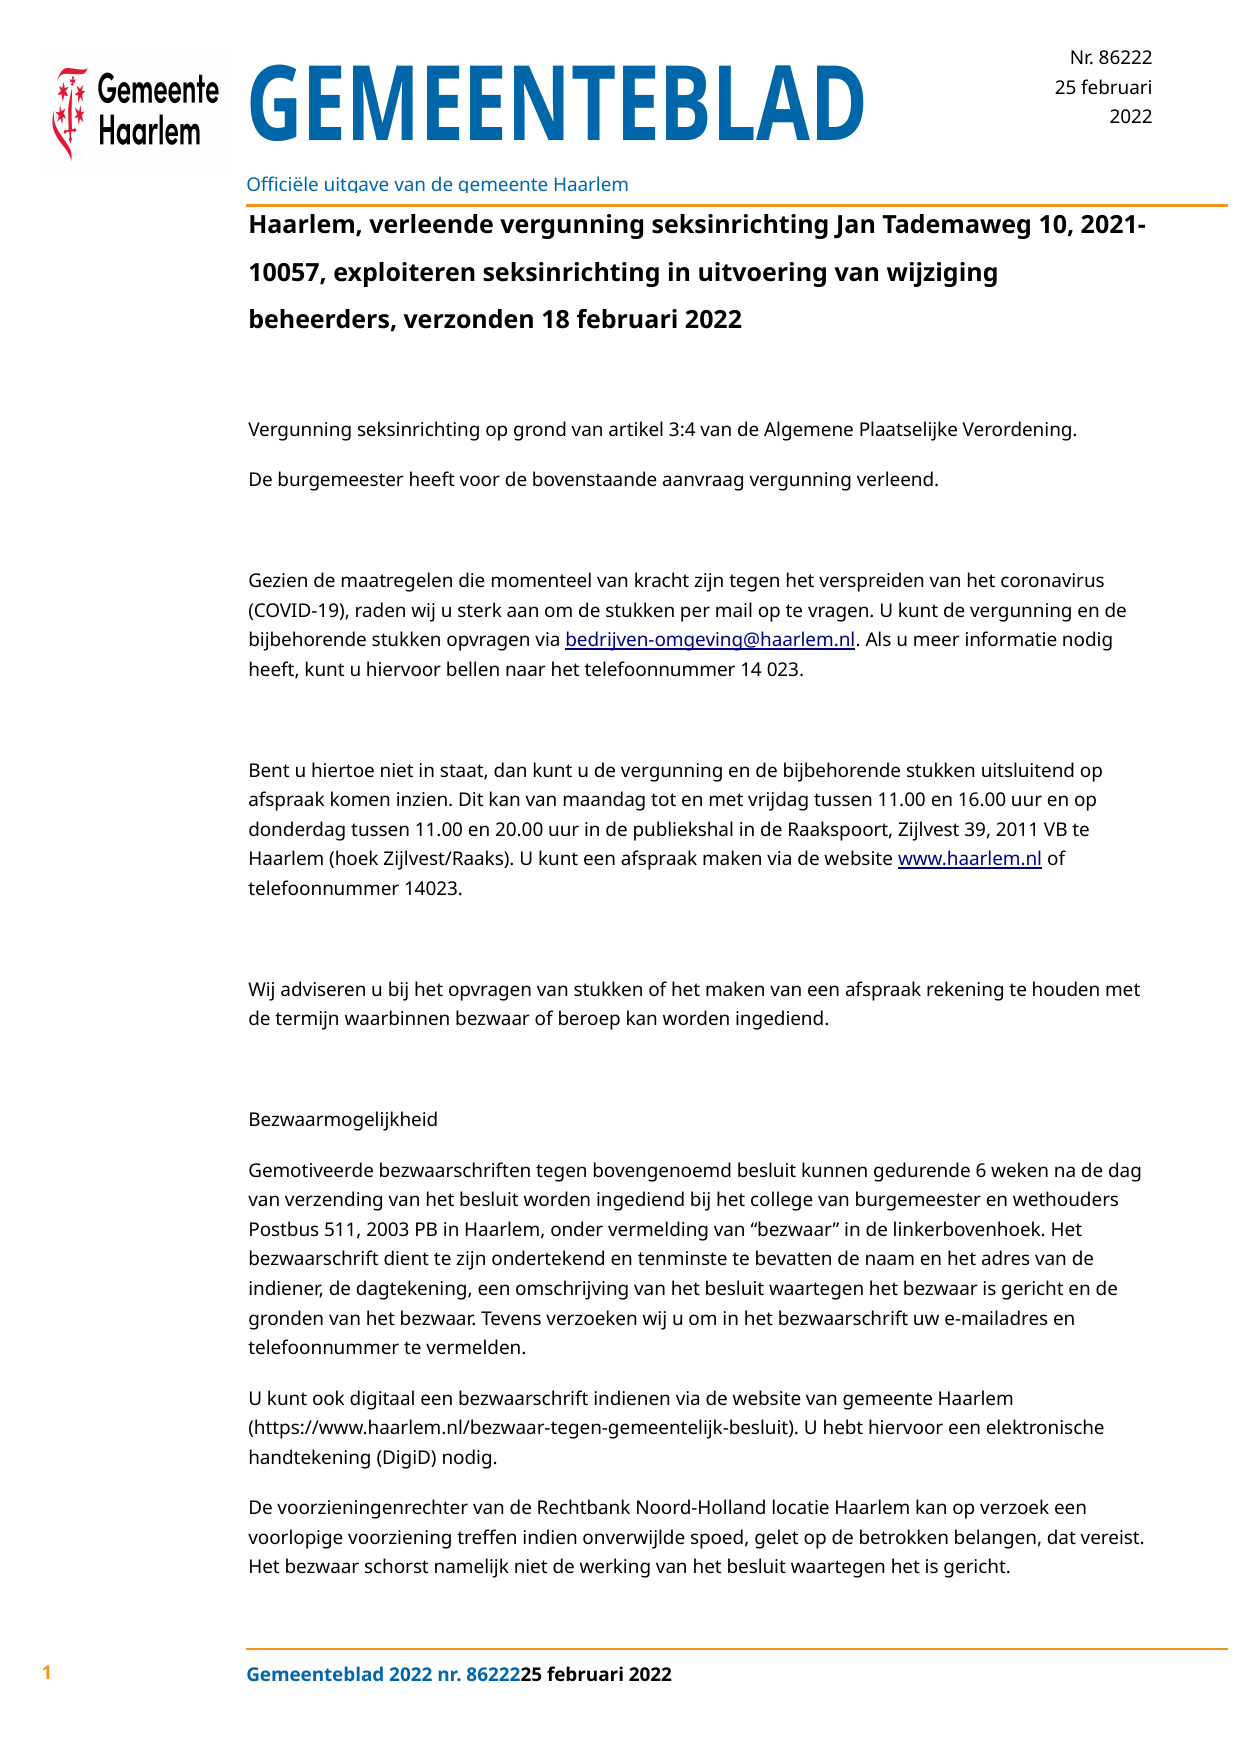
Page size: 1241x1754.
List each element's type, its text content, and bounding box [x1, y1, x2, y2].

text De voorzieningenrechter van de Rechtbank Noord-Holland locatie Haarlem kan op verzoek een voorlopige voorziening treffen indien onverwijlde spoed, gelet op de betrokken belangen, dat vereist. Het bezwaar schorst namelijk niet de werking van het besluit waartegen het is gericht. [248, 1494, 1152, 1579]
text Vergunning seksinrichting op grond van artikel 3:4 van de Algemene Plaatselijke Verordening. [248, 416, 1152, 442]
picture [41, 47, 231, 172]
text Haarlem, verleende vergunning seksinrichting Jan Tademaweg 10, 2021-10057, exploiteren seksinrichting in uitvoering van wijziging beheerders, verzonden 18 februari 2022 [248, 207, 1152, 336]
text De burgemeester heeft voor de bovenstaande aanvraag vergunning verleend. [248, 466, 1152, 492]
text Bezwaarmogelijkheid [248, 1106, 1152, 1132]
text Gezien de maatregelen die momenteel van kracht zijn tegen het verspreiden van het coronavirus (COVID-19), raden wij u sterk aan om de stukken per mail op te vragen. U kunt de vergunning en de bijbehorende stukken opvragen via bedrijven-omgeving@haarlem.nl. Als u meer informatie nodig heeft, kunt u hiervoor bellen naar het telefoonnummer 14 023. [248, 567, 1152, 682]
text Wij adviseren u bij het opvragen van stukken of het maken van een afspraak rekening te houden met de termijn waarbinnen bezwaar of beroep kan worden ingediend. [248, 976, 1152, 1031]
text U kunt ook digitaal een bezwaarschrift indienen via de website van gemeente Haarlem (https://www.haarlem.nl/bezwaar-tegen-gemeentelijk-besluit). U hebt hiervoor een elektronische handtekening (DigiD) nodig. [248, 1385, 1152, 1469]
text Bent u hiertoe niet in staat, dan kunt u de vergunning en de bijbehorende stukken uitsluitend op afspraak komen inzien. Dit kan van maandag tot en met vrijdag tussen 11.00 en 16.00 uur en op donderdag tussen 11.00 en 20.00 uur in de publiekshal in de Raakspoort, Zijlvest 39, 2011 VB te Haarlem (hoek Zijlvest/Raaks). U kunt een afspraak maken via de website www.haarlem.nl of telefoonnummer 14023. [248, 757, 1152, 901]
text Gemotiveerde bezwaarschriften tegen bovengenoemd besluit kunnen gedurende 6 weken na de dag van verzending van het besluit worden ingediend bij het college van burgemeester en wethouders Postbus 511, 2003 PB in Haarlem, onder vermelding van “bezwaar” in de linkerbovenhoek. Het bezwaarschrift dient te zijn ondertekend en tenminste te bevatten de naam en het adres van de indiener, de dagtekening, een omschrijving van het besluit waartegen het bezwaar is gericht en de gronden van het bezwaar. Tevens verzoeken wij u om in het bezwaarschrift uw e-mailadres en telefoonnummer te vermelden. [248, 1157, 1152, 1360]
